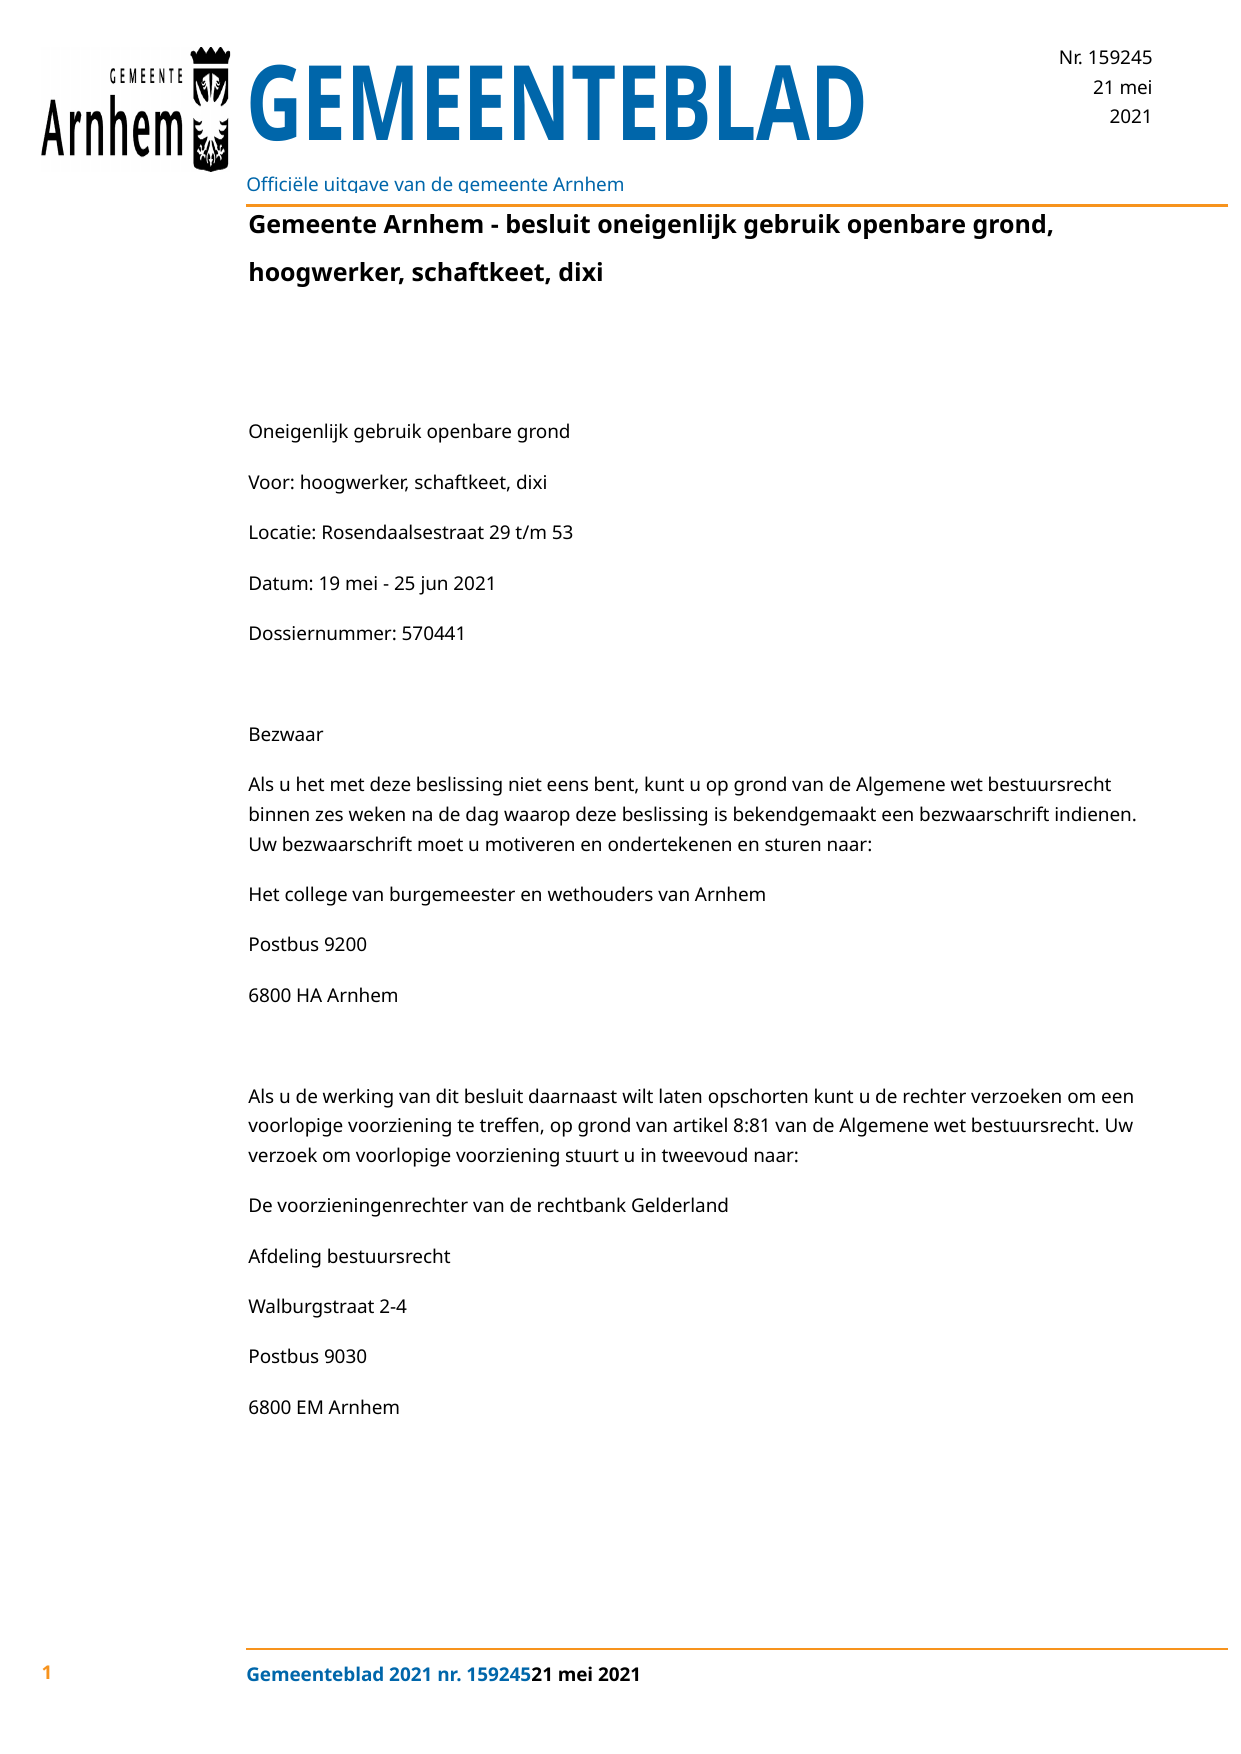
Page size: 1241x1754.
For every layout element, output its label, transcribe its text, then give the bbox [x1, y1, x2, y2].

text Datum: 19 mei - 25 jun 2021 [248, 570, 1152, 596]
text Walburgstraat 2-4 [248, 1293, 1152, 1319]
text Als u de werking van dit besluit daarnaast wilt laten opschorten kunt u de rechter verzoeken om een voorlopige voorziening te treffen, op grond van artikel 8:81 van de Algemene wet bestuursrecht. Uw verzoek om voorlopige voorziening stuurt u in tweevoud naar: [248, 1083, 1152, 1168]
text Het college van burgemeester en wethouders van Arnhem [248, 881, 1152, 907]
text Dossiernummer: 570441 [248, 620, 1152, 646]
text Afdeling bestuursrecht [248, 1243, 1152, 1269]
text 6800 EM Arnhem [248, 1394, 1152, 1420]
text Als u het met deze beslissing niet eens bent, kunt u op grond van de Algemene wet bestuursrecht binnen zes weken na de dag waarop deze beslissing is bekendgemaakt een bezwaarschrift indienen. Uw bezwaarschrift moet u motiveren en ondertekenen en sturen naar: [248, 772, 1152, 857]
text De voorzieningenrechter van de rechtbank Gelderland [248, 1192, 1152, 1218]
text 6800 HA Arnhem [248, 982, 1152, 1008]
text Oneigenlijk gebruik openbare grond [248, 419, 1152, 444]
picture [41, 47, 231, 172]
text Locatie: Rosendaalsestraat 29 t/m 53 [248, 519, 1152, 545]
text Gemeente Arnhem - besluit oneigenlijk gebruik openbare grond, hoogwerker, schaftkeet, dixi [248, 207, 1152, 288]
text Postbus 9200 [248, 932, 1152, 957]
text Voor: hoogwerker, schaftkeet, dixi [248, 469, 1152, 495]
text Postbus 9030 [248, 1344, 1152, 1369]
text Bezwaar [248, 721, 1152, 747]
